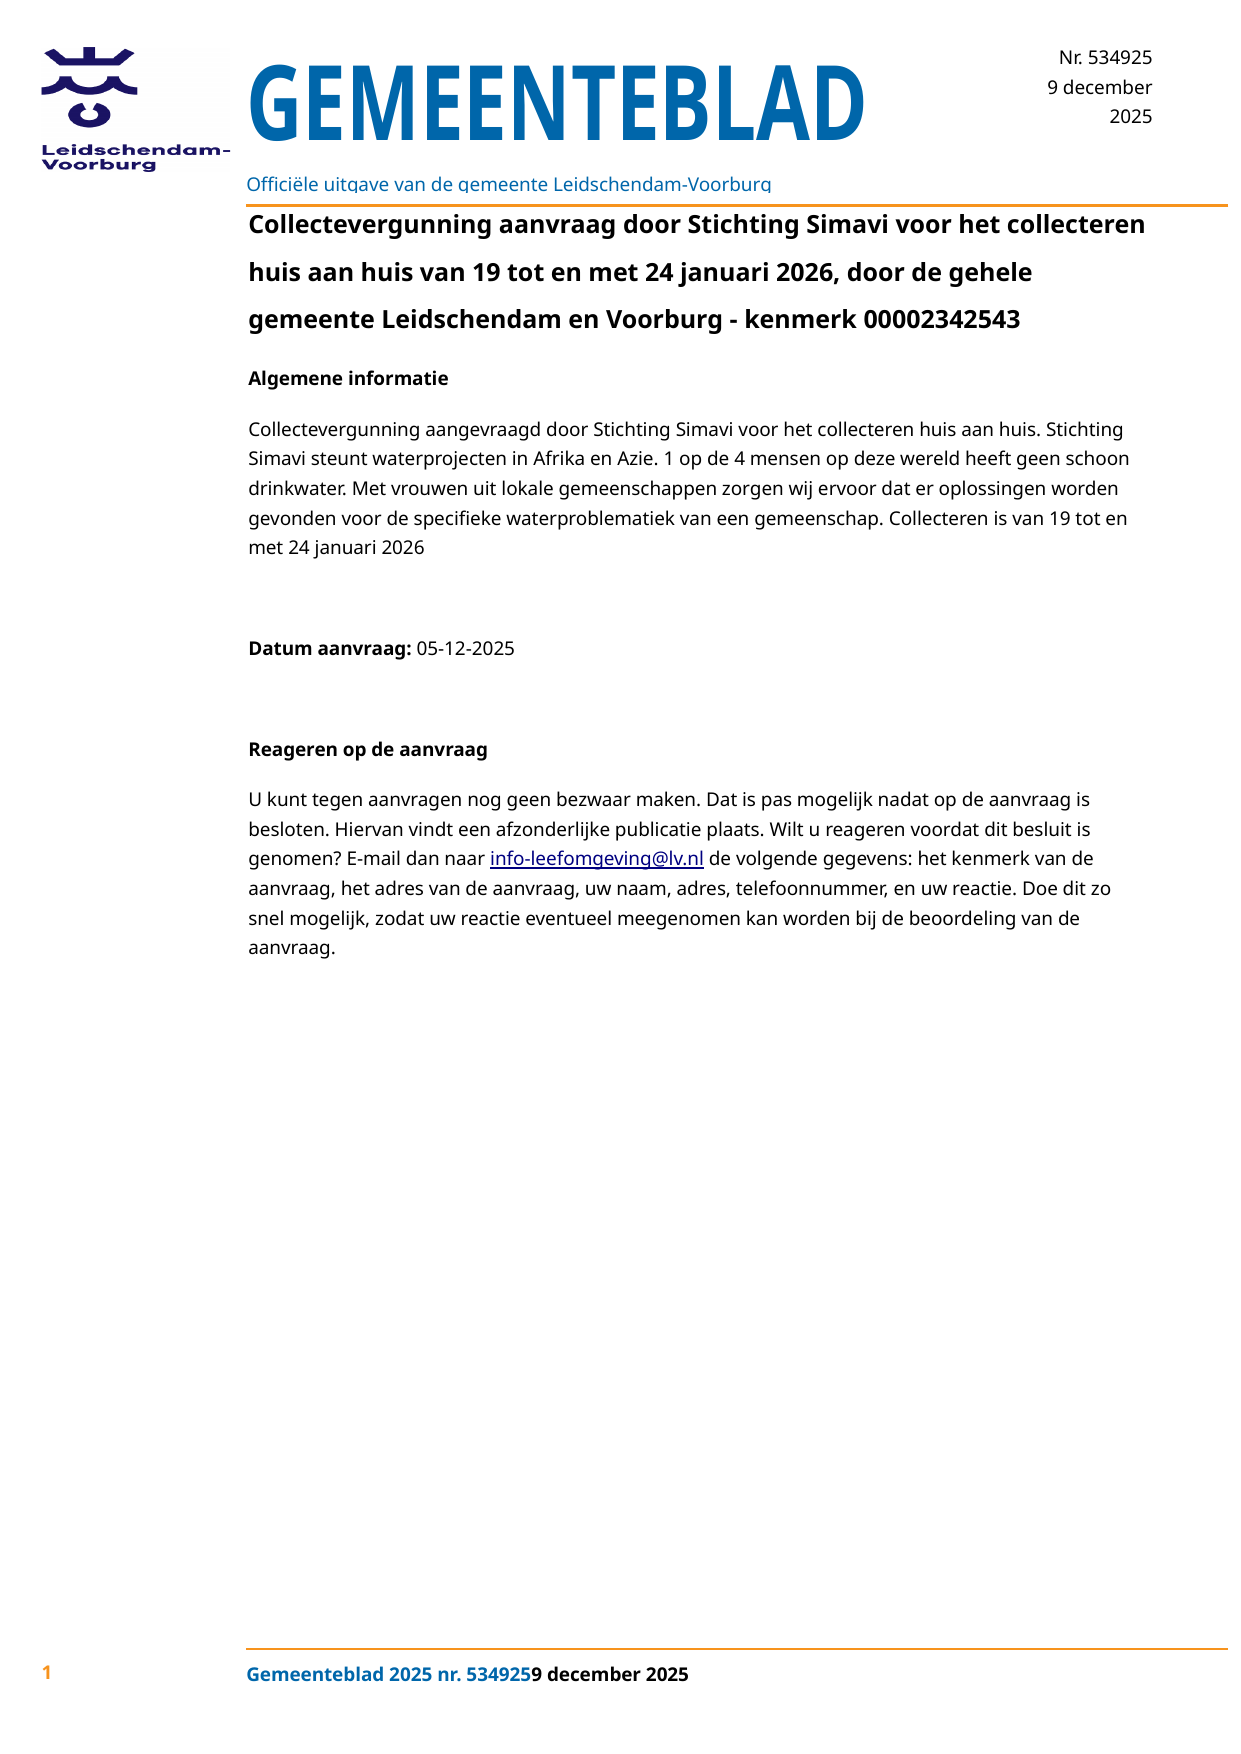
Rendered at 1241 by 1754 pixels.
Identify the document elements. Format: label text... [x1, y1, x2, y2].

text Algemene informatie [248, 366, 1152, 391]
text Datum aanvraag: 05-12-2025 [248, 635, 1152, 661]
text Collectevergunning aangevraagd door Stichting Simavi voor het collecteren huis aan huis. Stichting Simavi steunt waterprojecten in Afrika en Azie. 1 op de 4 mensen op deze wereld heeft geen schoon drinkwater. Met vrouwen uit lokale gemeenschappen zorgen wij ervoor dat er oplossingen worden gevonden voor de specifieke waterproblematiek van een gemeenschap. Collecteren is van 19 tot en met 24 januari 2026 [248, 416, 1152, 560]
picture [41, 47, 231, 172]
text U kunt tegen aanvragen nog geen bezwaar maken. Dat is pas mogelijk nadat op de aanvraag is besloten. Hiervan vindt een afzonderlijke publicatie plaats. Wilt u reageren voordat dit besluit is genomen? E-mail dan naar info-leefomgeving@lv.nl de volgende gegevens: het kenmerk van de aanvraag, het adres van de aanvraag, uw naam, adres, telefoonnummer, en uw reactie. Doe dit zo snel mogelijk, zodat uw reactie eventueel meegenomen kan worden bij de beoordeling van de aanvraag. [248, 786, 1152, 960]
text Reageren op de aanvraag [248, 736, 1152, 762]
text Collectevergunning aanvraag door Stichting Simavi voor het collecteren huis aan huis van 19 tot en met 24 januari 2026, door de gehele gemeente Leidschendam en Voorburg - kenmerk 00002342543 [248, 207, 1152, 336]
